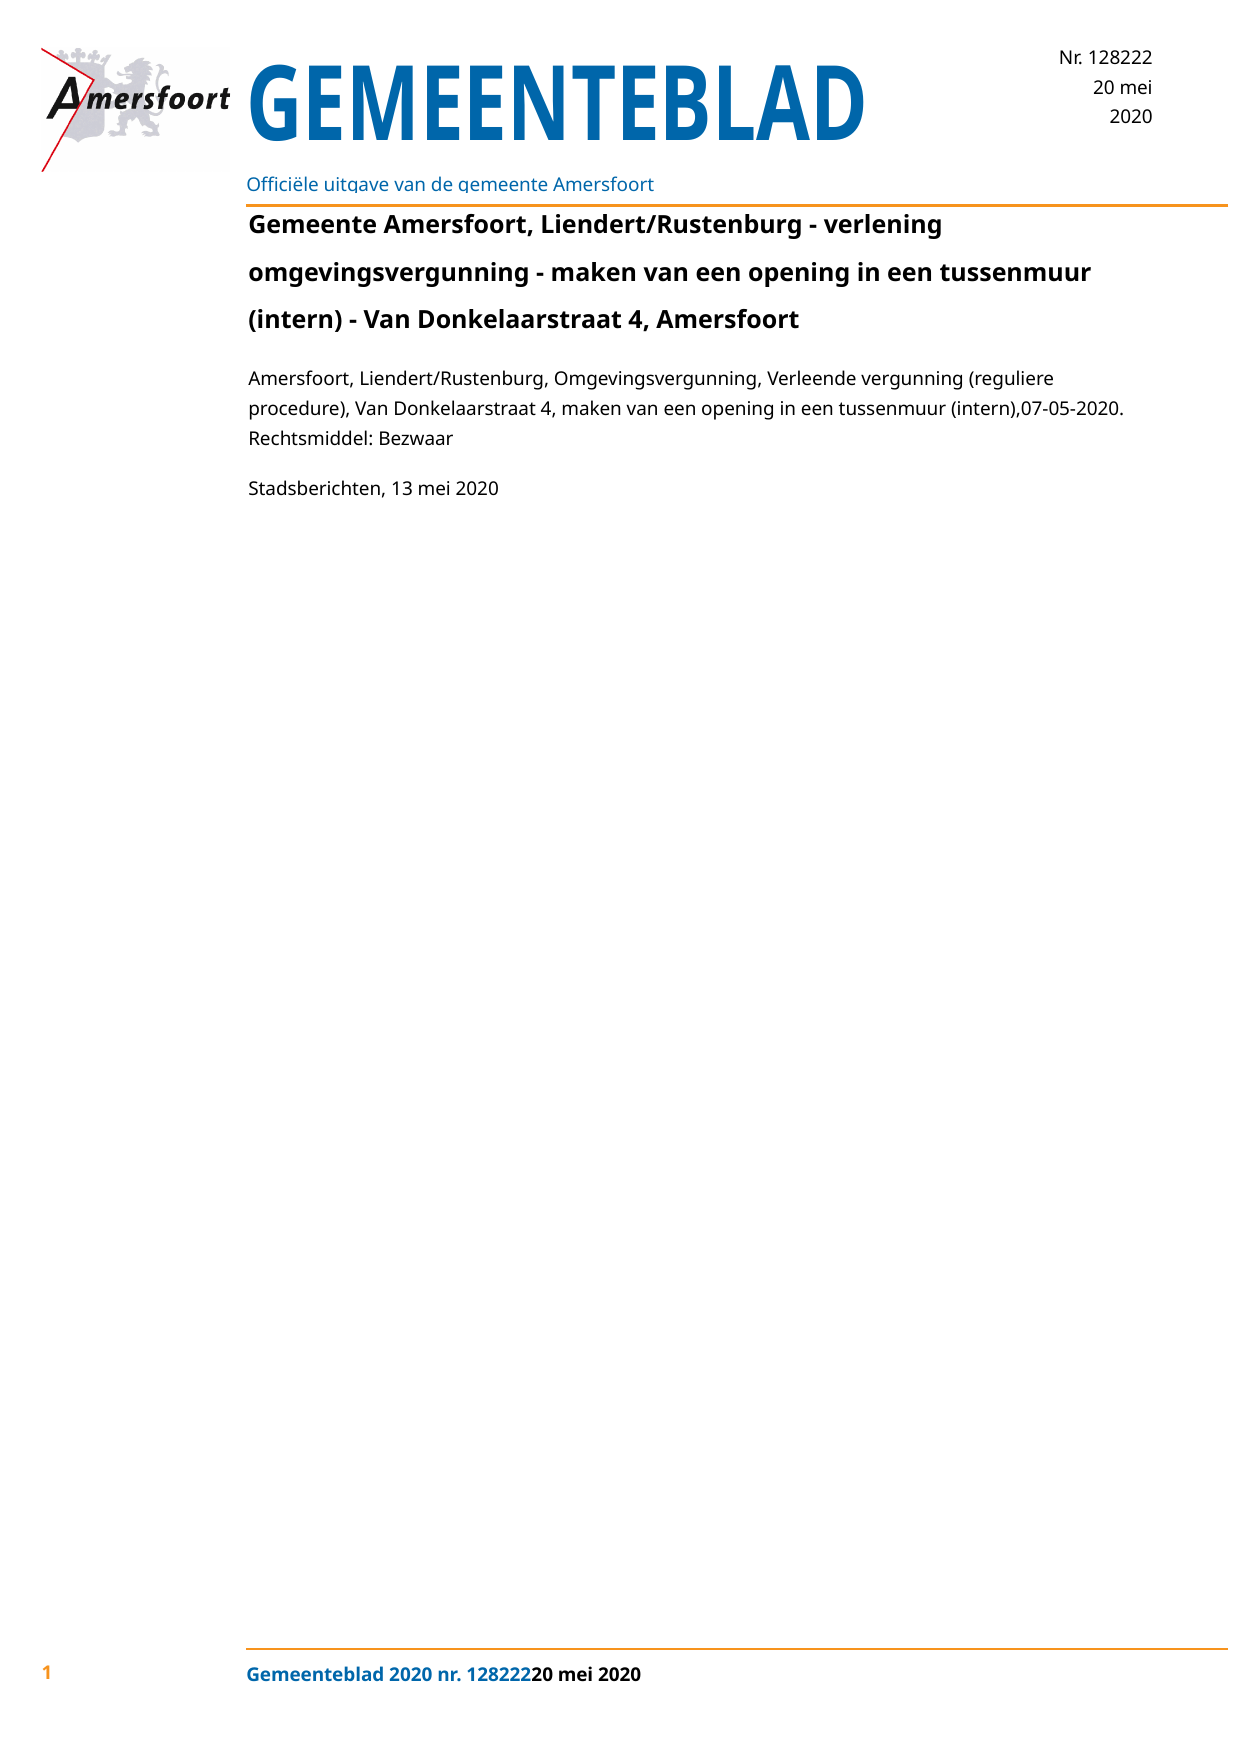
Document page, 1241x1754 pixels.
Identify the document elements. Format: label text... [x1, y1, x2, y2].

text Gemeente Amersfoort, Liendert/Rustenburg - verlening omgevingsvergunning - maken van een opening in een tussenmuur (intern) - Van Donkelaarstraat 4, Amersfoort [248, 207, 1152, 336]
text Amersfoort, Liendert/Rustenburg, Omgevingsvergunning, Verleende vergunning (reguliere procedure), Van Donkelaarstraat 4, maken van een opening in een tussenmuur (intern),07-05-2020. Rechtsmiddel: Bezwaar [248, 366, 1152, 450]
picture [41, 47, 231, 172]
text Stadsberichten, 13 mei 2020 [248, 475, 1152, 501]
